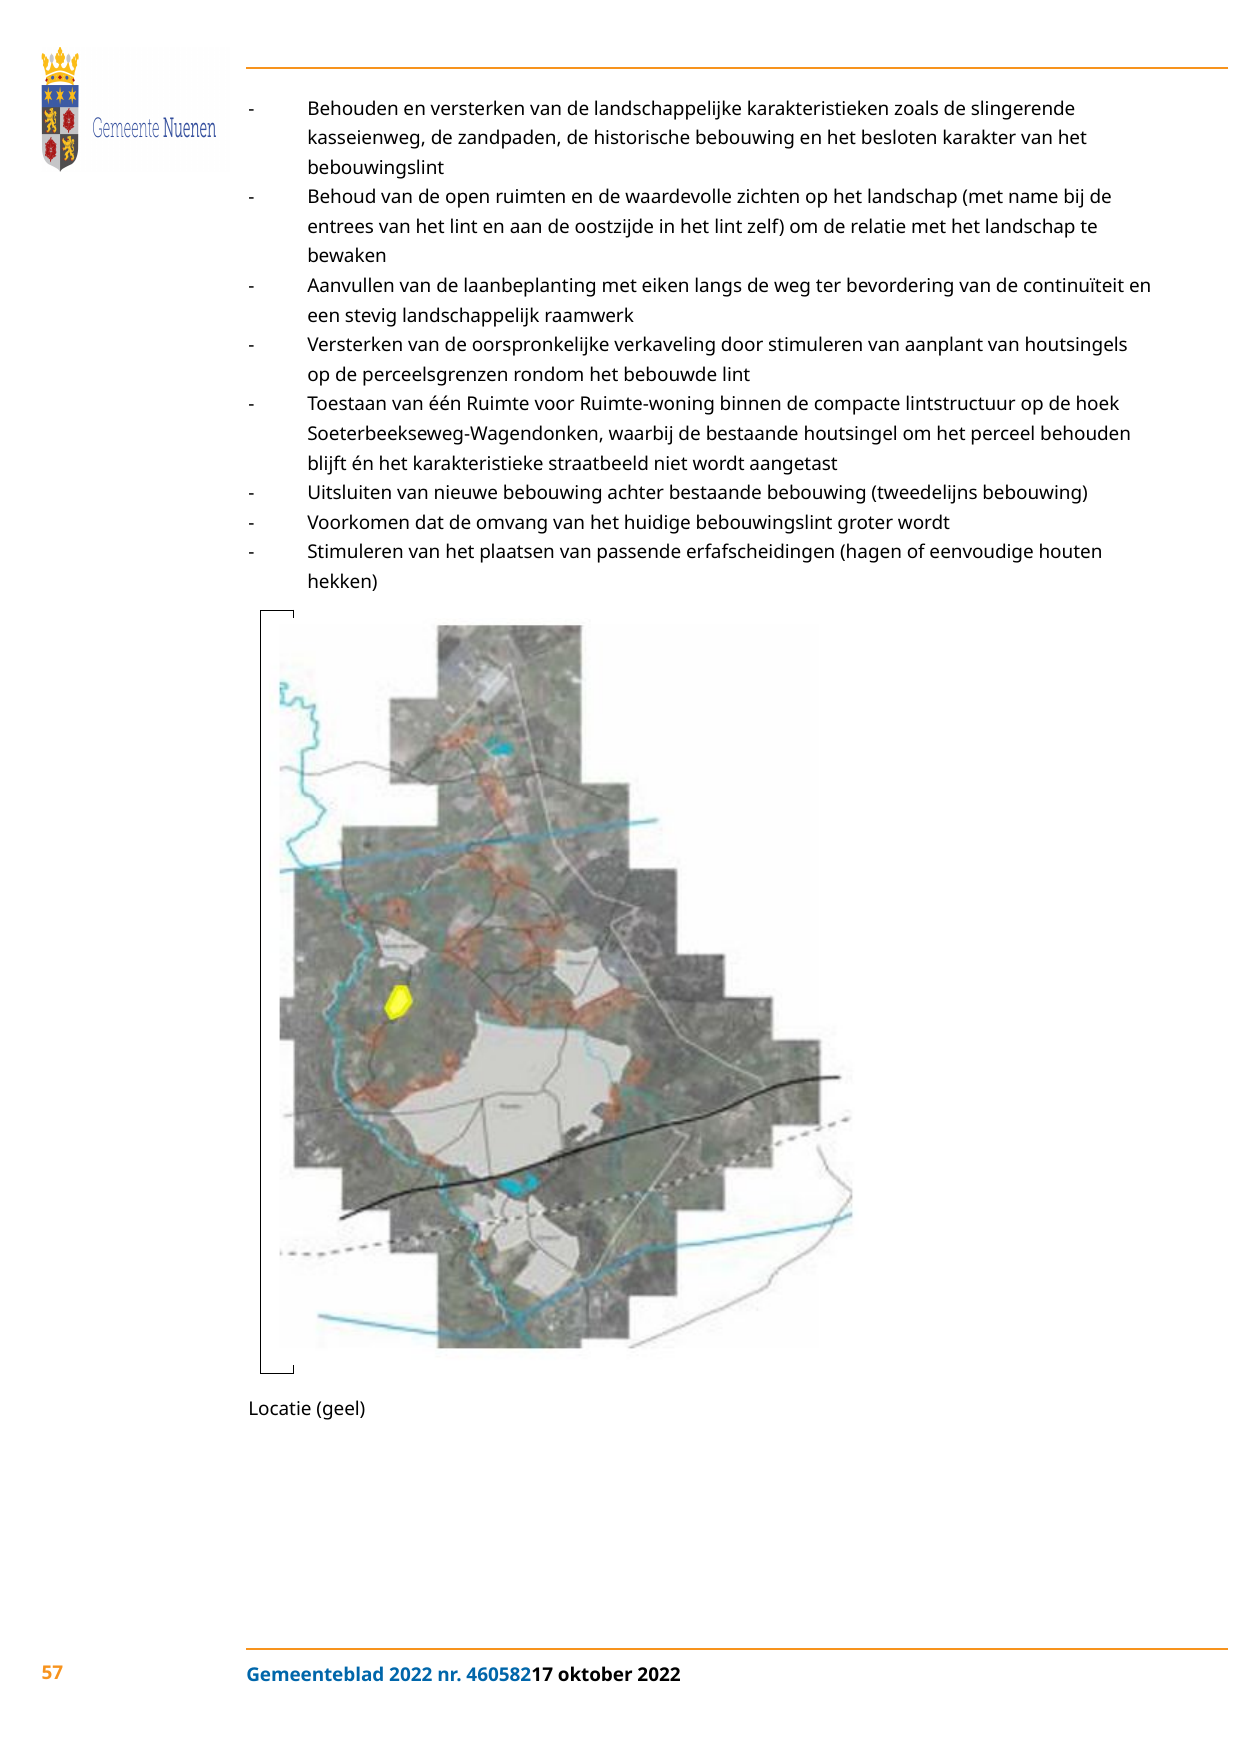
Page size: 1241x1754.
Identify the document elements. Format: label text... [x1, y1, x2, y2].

list Stimuleren van het plaatsen van passende erfafscheidingen (hagen of eenvoudige houten hekken) [248, 538, 1152, 594]
list Versterken van de oorspronkelijke verkaveling door stimuleren van aanplant van houtsingels op de perceelsgrenzen rondom het bebouwde lint [248, 331, 1152, 387]
list Toestaan van één Ruimte voor Ruimte-woning binnen de compacte lintstructuur op de hoek Soeterbeekseweg-Wagendonken, waarbij de bestaande houtsingel om het perceel behouden blijft én het karakteristieke straatbeeld niet wordt aangetast [248, 391, 1152, 476]
list Behoud van de open ruimten en de waardevolle zichten op het landschap (met name bij de entrees van het lint en aan de oostzijde in het lint zelf) om de relatie met het landschap te bewaken [248, 183, 1152, 268]
picture [268, 618, 860, 1365]
list Aanvullen van de laanbeplanting met eiken langs de weg ter bevordering van de continuïteit en een stevig landschappelijk raamwerk [248, 272, 1152, 328]
list Behouden en versterken van de landschappelijke karakteristieken zoals de slingerende kasseienweg, de zandpaden, de historische bebouwing en het besloten karakter van het bebouwingslint [248, 95, 1152, 180]
list Uitsluiten van nieuwe bebouwing achter bestaande bebouwing (tweedelijns bebouwing) [248, 479, 1152, 505]
text Locatie (geel) [248, 1395, 1152, 1420]
list Voorkomen dat de omvang van het huidige bebouwingslint groter wordt [248, 509, 1152, 535]
picture [41, 47, 231, 172]
